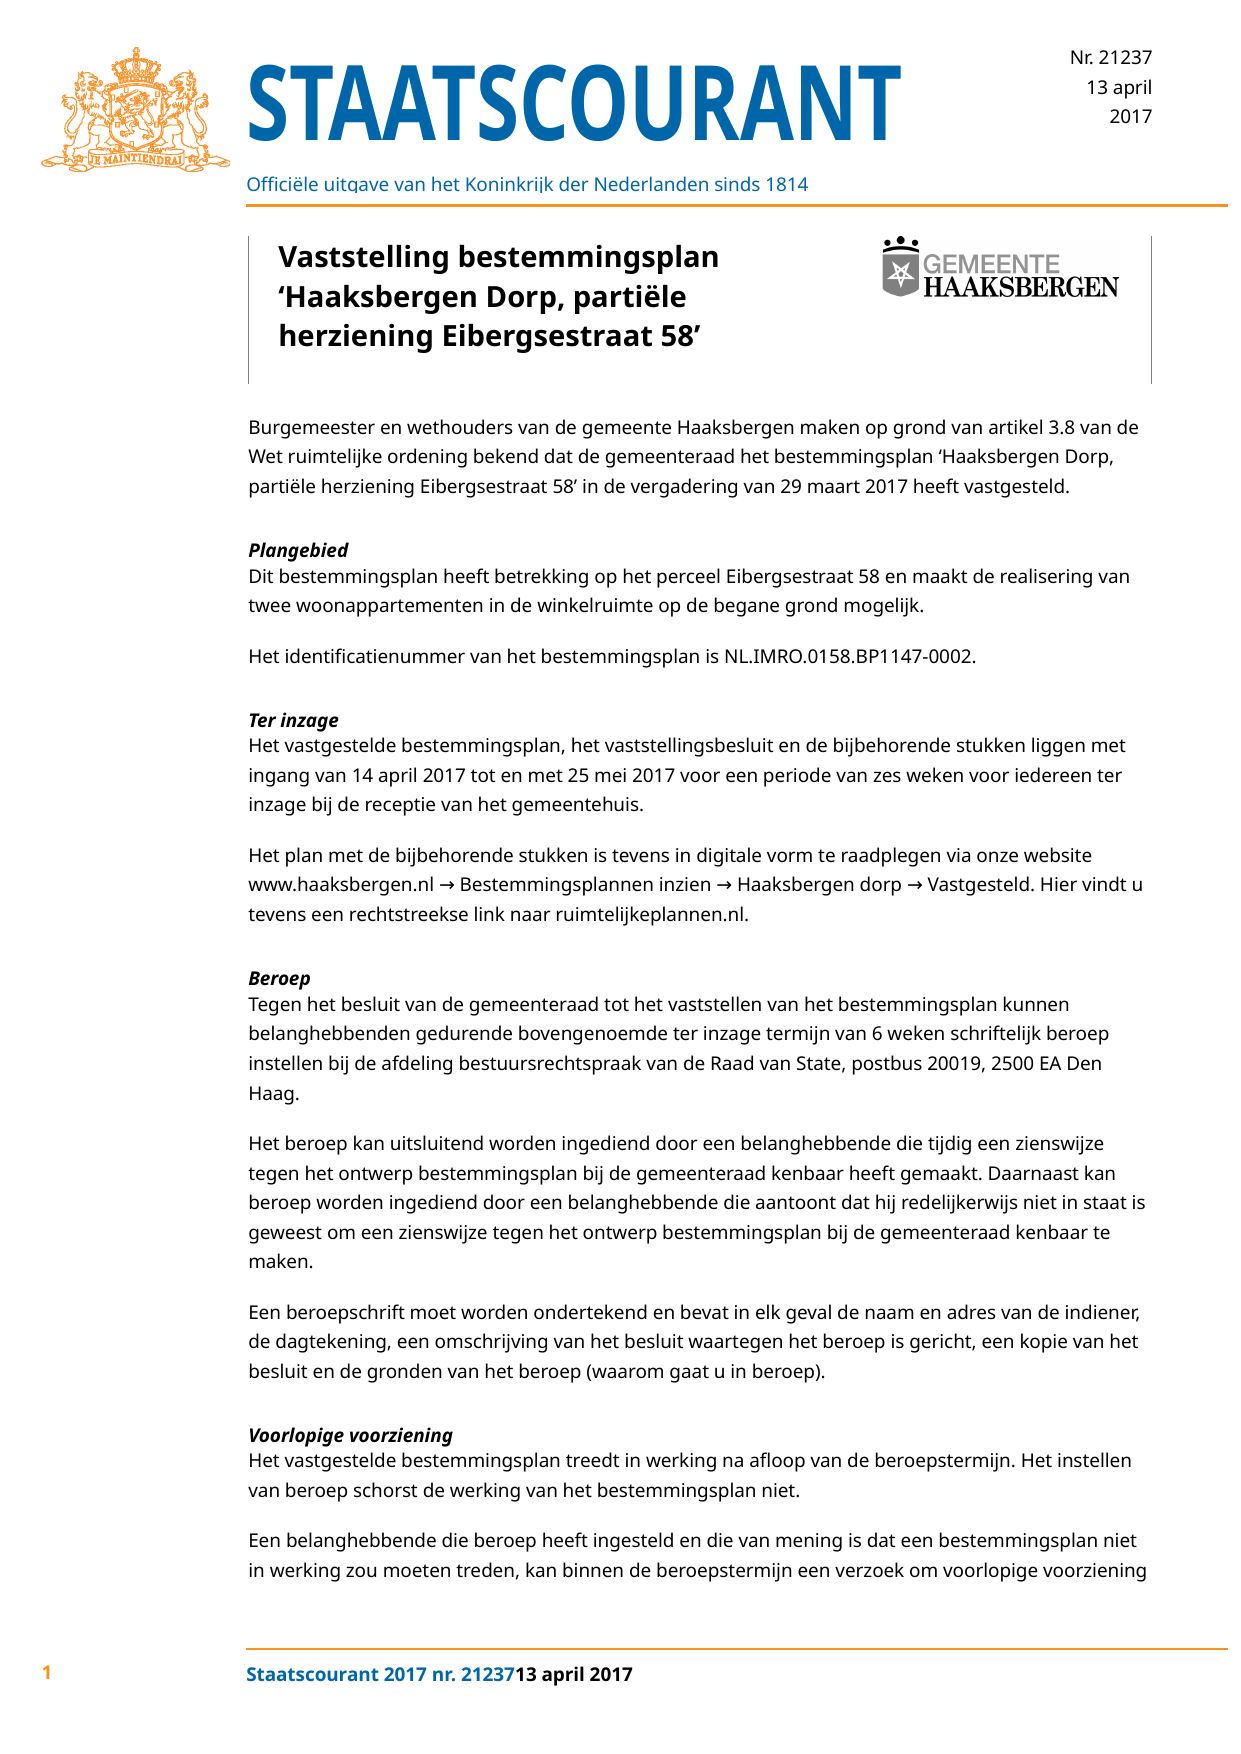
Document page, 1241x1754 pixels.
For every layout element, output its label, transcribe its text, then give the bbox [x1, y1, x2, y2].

text Het plan met de bijbehorende stukken is tevens in digitale vorm te raadplegen via onze website www.haaksbergen.nl → Bestemmingsplannen inzien → Haaksbergen dorp → Vastgesteld. Hier vindt u tevens een rechtstreekse link naar ruimtelijkeplannen.nl. [248, 842, 1152, 927]
text Een belanghebbende die beroep heeft ingesteld en die van mening is dat een bestemmingsplan niet in werking zou moeten treden, kan binnen de beroepstermijn een verzoek om voorlopige voorziening [248, 1528, 1152, 1583]
text Het vastgestelde bestemmingsplan treedt in werking na afloop van de beroepstermijn. Het instellen van beroep schorst de werking van het bestemmingsplan niet. [248, 1448, 1152, 1503]
text Tegen het besluit van de gemeenteraad tot het vaststellen van het bestemmingsplan kunnen belanghebbenden gedurende bovengenoemde ter inzage termijn van 6 weken schriftelijk beroep instellen bij de afdeling bestuursrechtspraak van de Raad van State, postbus 20019, 2500 EA Den Haag. [248, 991, 1152, 1105]
text Het beroep kan uitsluitend worden ingediend door een belanghebbende die tijdig een zienswijze tegen het ontwerp bestemmingsplan bij de gemeenteraad kenbaar heeft gemaakt. Daarnaast kan beroep worden ingediend door een belanghebbende die aantoont dat hij redelijkerwijs niet in staat is geweest om een zienswijze tegen het ontwerp bestemmingsplan bij de gemeenteraad kenbaar te maken. [248, 1130, 1152, 1274]
text Beroep [248, 965, 1152, 991]
text Het identificatienummer van het bestemmingsplan is NL.IMRO.0158.BP1147-0002. [248, 643, 1152, 668]
table_header Vaststelling bestemmingsplan ‘Haaksbergen Dorp, partiële herziening Eibergsestraat 58’ [249, 236, 850, 384]
picture [882, 236, 1119, 297]
picture [41, 47, 231, 172]
text Voorlopige voorziening [248, 1422, 1152, 1448]
text Dit bestemmingsplan heeft betrekking op het perceel Eibergsestraat 58 en maakt de realisering van twee woonappartementen in de winkelruimte op de begane grond mogelijk. [248, 563, 1152, 618]
text Burgemeester en wethouders van de gemeente Haaksbergen maken op grond van artikel 3.8 van de Wet ruimtelijke ordening bekend dat de gemeenteraad het bestemmingsplan ‘Haaksbergen Dorp, partiële herziening Eibergsestraat 58’ in de vergadering van 29 maart 2017 heeft vastgesteld. [248, 414, 1152, 499]
text Ter inzage [248, 707, 1152, 732]
text Een beroepschrift moet worden ondertekend en bevat in elk geval de naam en adres van de indiener, de dagtekening, een omschrijving van het besluit waartegen het beroep is gericht, een kopie van het besluit en de gronden van het beroep (waarom gaat u in beroep). [248, 1299, 1152, 1384]
text Het vastgestelde bestemmingsplan, het vaststellingsbesluit en de bijbehorende stukken liggen met ingang van 14 april 2017 tot en met 25 mei 2017 voor een periode van zes weken voor iedereen ter inzage bij de receptie van het gemeentehuis. [248, 732, 1152, 817]
text Plangebied [248, 537, 1152, 563]
table_header [850, 236, 1151, 384]
